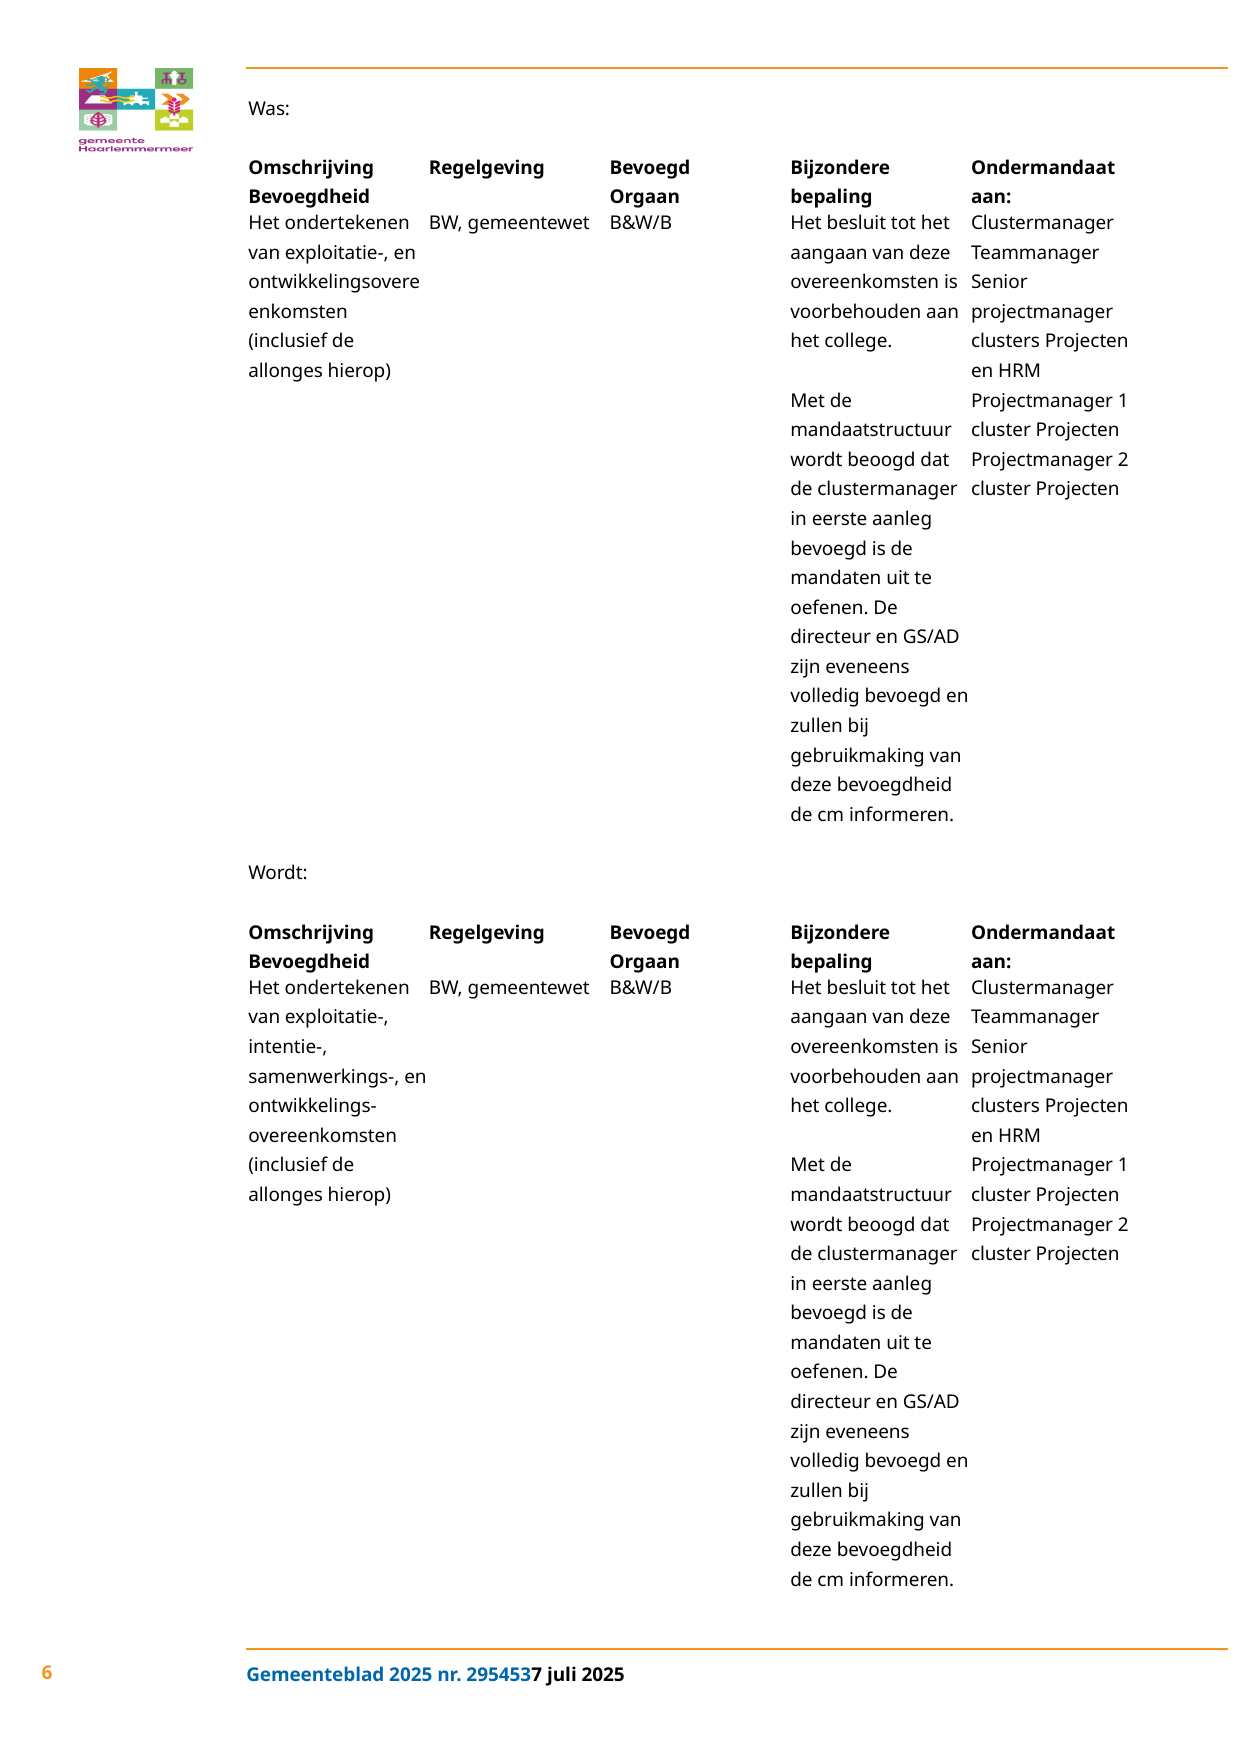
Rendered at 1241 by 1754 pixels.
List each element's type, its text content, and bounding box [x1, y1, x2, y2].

table_header Regelgeving [429, 919, 609, 974]
table_header Bevoegd Orgaan [609, 154, 790, 209]
table_cell BW, gemeentewet [429, 209, 609, 827]
table_cell Clustermanager Teammanager Senior projectmanager clusters Projecten en HRM Projectmanager 1 cluster Projecten Projectmanager 2 cluster Projecten [971, 974, 1152, 1592]
table_header Ondermandaat aan: [971, 919, 1152, 974]
table_header Ondermandaat aan: [971, 154, 1152, 209]
table_cell BW, gemeentewet [429, 974, 609, 1592]
table_header Omschrijving Bevoegdheid [248, 919, 429, 974]
table_cell Het ondertekenen van exploitatie-, en ontwikkelingsovereenkomsten (inclusief de allonges hierop) [248, 209, 429, 827]
table_header Regelgeving [429, 154, 609, 209]
table_header Omschrijving Bevoegdheid [248, 154, 429, 209]
table_cell Het besluit tot het aangaan van deze overeenkomsten is voorbehouden aan het college. Met de mandaatstructuur wordt beoogd dat de clustermanager in eerste aanleg bevoegd is de mandaten uit te oefenen. De directeur en GS/AD zijn eveneens volledig bevoegd en zullen bij gebruikmaking van deze bevoegdheid de cm informeren. [790, 974, 971, 1592]
table_header Bijzondere bepaling [790, 919, 971, 974]
picture [41, 47, 231, 172]
table_cell Het ondertekenen van exploitatie-, intentie-, samenwerkings-, en ontwikkelings- overeenkomsten (inclusief de allonges hierop) [248, 974, 429, 1592]
text Wordt: [248, 859, 1152, 885]
table_header Bijzondere bepaling [790, 154, 971, 209]
table_cell Clustermanager Teammanager Senior projectmanager clusters Projecten en HRM Projectmanager 1 cluster Projecten Projectmanager 2 cluster Projecten [971, 209, 1152, 827]
table_cell B&W/B [609, 974, 790, 1592]
table_cell B&W/B [609, 209, 790, 827]
table_header Bevoegd Orgaan [609, 919, 790, 974]
text Was: [248, 95, 1152, 121]
table_cell Het besluit tot het aangaan van deze overeenkomsten is voorbehouden aan het college. Met de mandaatstructuur wordt beoogd dat de clustermanager in eerste aanleg bevoegd is de mandaten uit te oefenen. De directeur en GS/AD zijn eveneens volledig bevoegd en zullen bij gebruikmaking van deze bevoegdheid de cm informeren. [790, 209, 971, 827]
